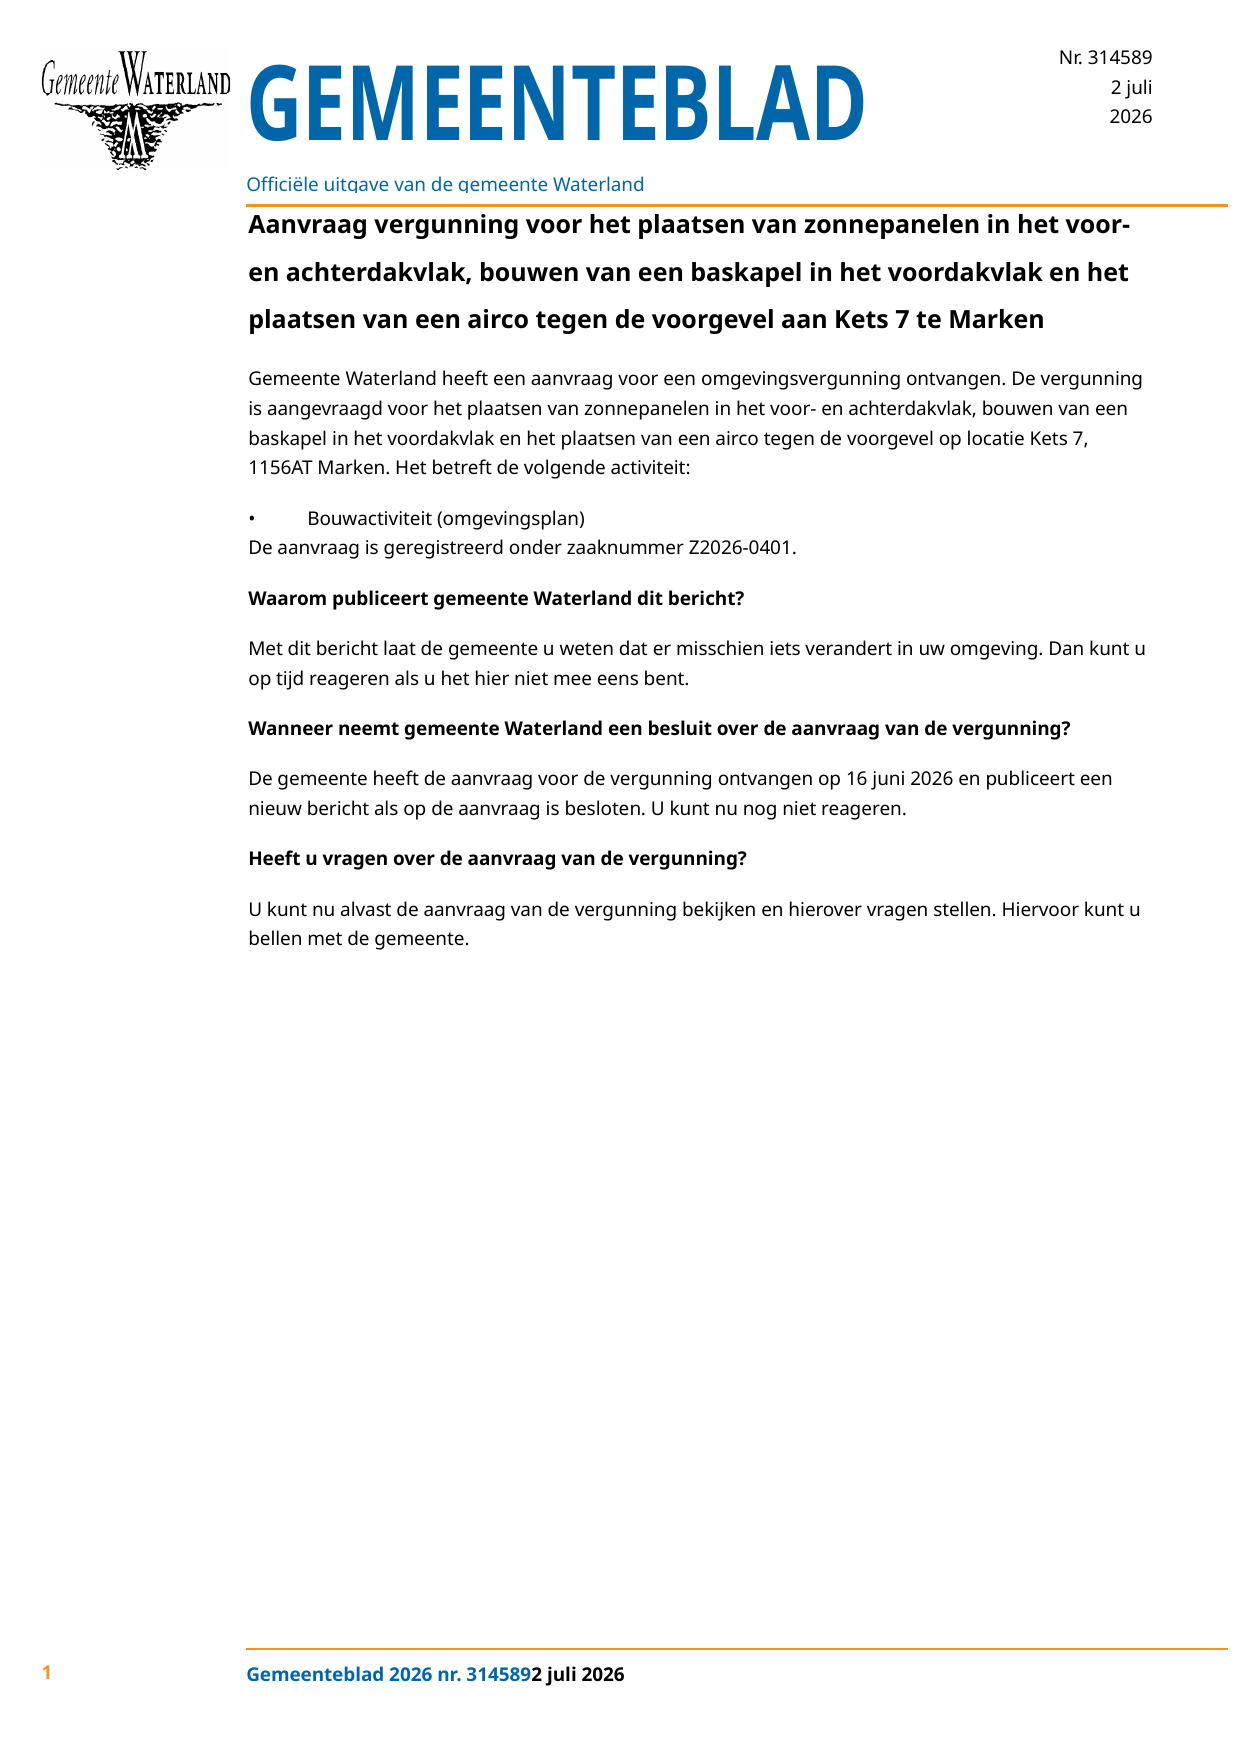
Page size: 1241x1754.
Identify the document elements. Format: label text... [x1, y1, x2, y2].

text Gemeente Waterland heeft een aanvraag voor een omgevingsvergunning ontvangen. De vergunning is aangevraagd voor het plaatsen van zonnepanelen in het voor- en achterdakvlak, bouwen van een baskapel in het voordakvlak en het plaatsen van een airco tegen de voorgevel op locatie Kets 7, 1156AT Marken. Het betreft de volgende activiteit: [248, 366, 1152, 480]
text Wanneer neemt gemeente Waterland een besluit over de aanvraag van de vergunning? [248, 715, 1152, 741]
text Heeft u vragen over de aanvraag van de vergunning? [248, 846, 1152, 871]
picture [41, 47, 231, 172]
text Aanvraag vergunning voor het plaatsen van zonnepanelen in het voor- en achterdakvlak, bouwen van een baskapel in het voordakvlak en het plaatsen van een airco tegen de voorgevel aan Kets 7 te Marken [248, 207, 1152, 336]
text De gemeente heeft de aanvraag voor de vergunning ontvangen op 16 juni 2026 en publiceert een nieuw bericht als op de aanvraag is besloten. U kunt nu nog niet reageren. [248, 766, 1152, 821]
text De aanvraag is geregistreerd onder zaaknummer Z2026-0401. [248, 534, 1152, 560]
text Waarom publiceert gemeente Waterland dit bericht? [248, 585, 1152, 610]
text Met dit bericht laat de gemeente u weten dat er misschien iets verandert in uw omgeving. Dan kunt u op tijd reageren als u het hier niet mee eens bent. [248, 635, 1152, 690]
text U kunt nu alvast de aanvraag van de vergunning bekijken en hierover vragen stellen. Hiervoor kunt u bellen met de gemeente. [248, 896, 1152, 951]
list Bouwactiviteit (omgevingsplan) [248, 505, 1152, 530]
